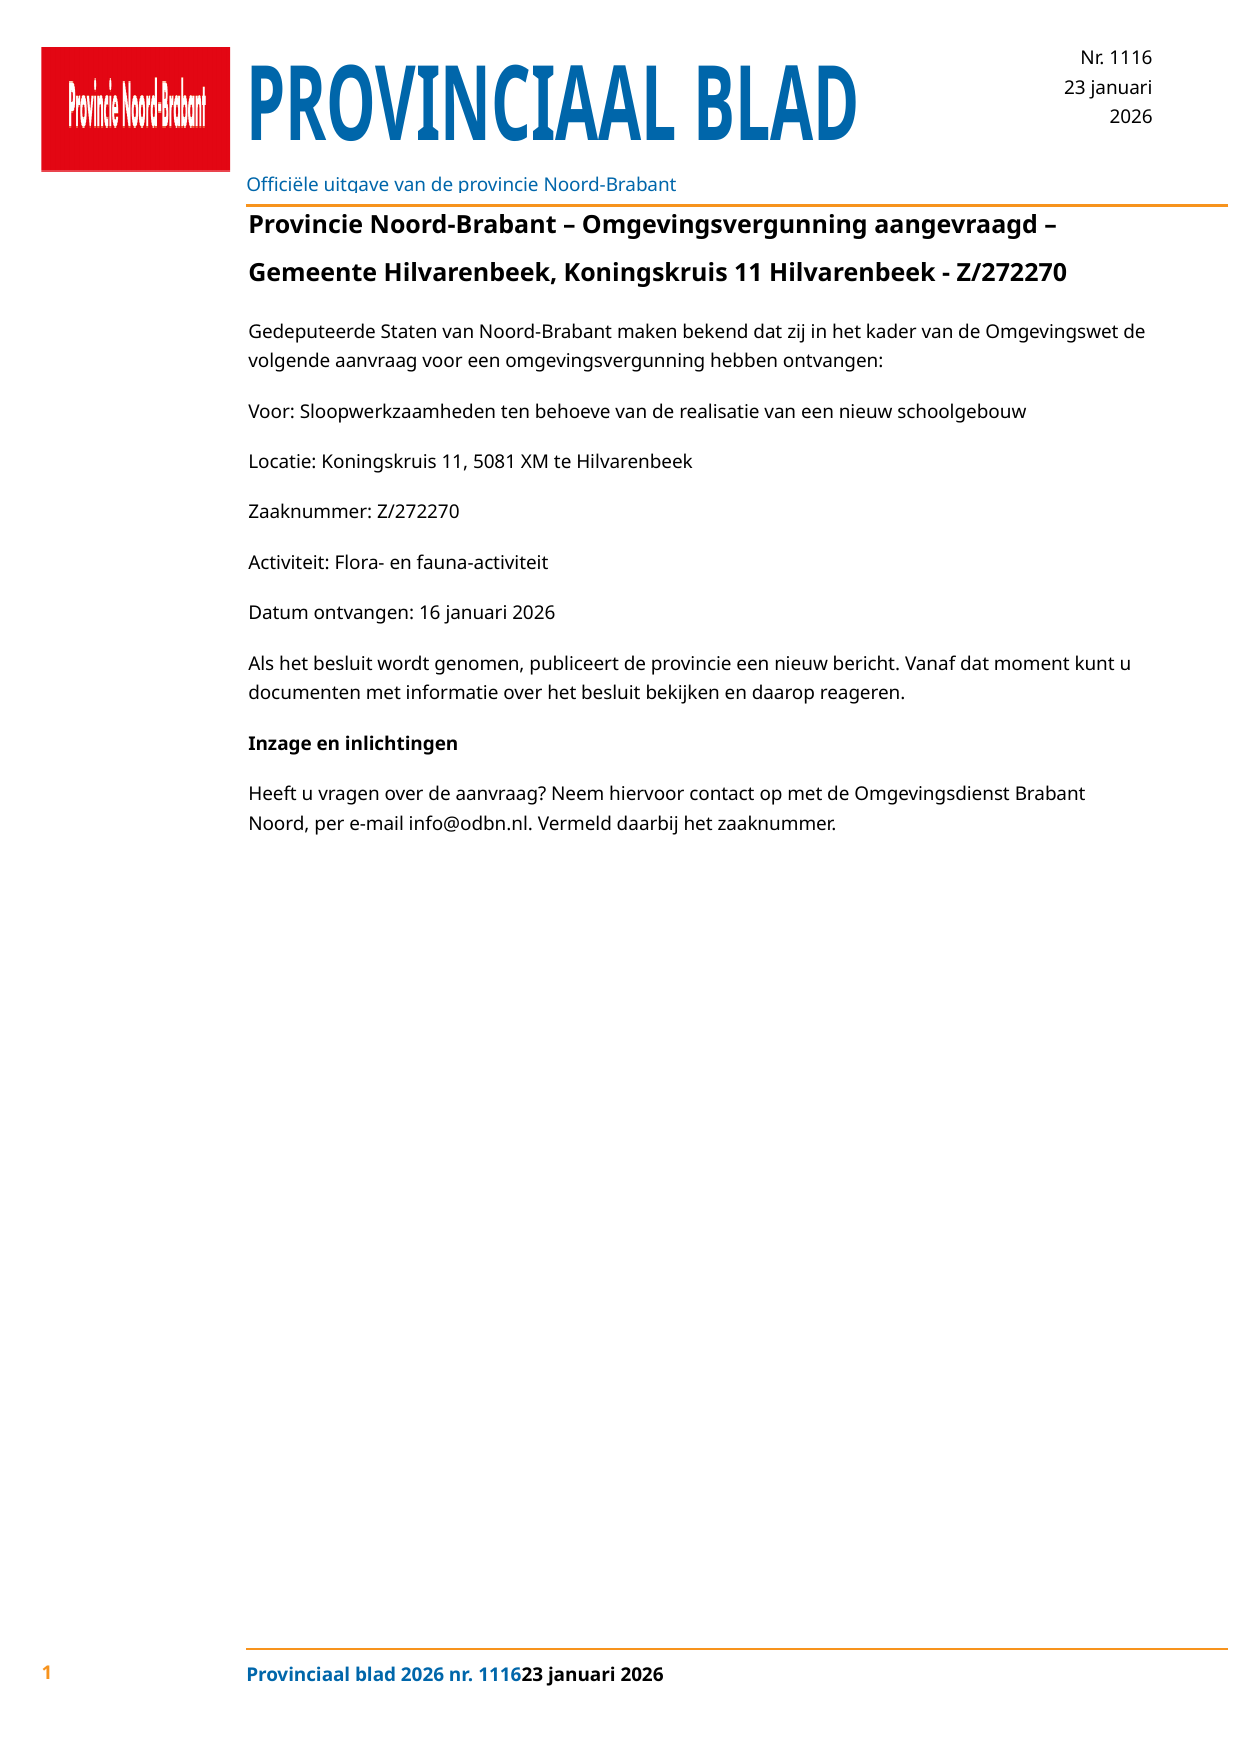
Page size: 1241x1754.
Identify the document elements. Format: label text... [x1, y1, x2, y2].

text Als het besluit wordt genomen, publiceert de provincie een nieuw bericht. Vanaf dat moment kunt u documenten met informatie over het besluit bekijken en daarop reageren. [248, 650, 1152, 705]
text Locatie: Koningskruis 11, 5081 XM te Hilvarenbeek [248, 448, 1152, 474]
text Gedeputeerde Staten van Noord-Brabant maken bekend dat zij in het kader van de Omgevingswet de volgende aanvraag voor een omgevingsvergunning hebben ontvangen: [248, 318, 1152, 373]
picture [41, 47, 231, 172]
text Activiteit: Flora- en fauna-activiteit [248, 549, 1152, 575]
text Voor: Sloopwerkzaamheden ten behoeve van de realisatie van een nieuw schoolgebouw [248, 398, 1152, 424]
text Datum ontvangen: 16 januari 2026 [248, 599, 1152, 625]
text Zaaknummer: Z/272270 [248, 499, 1152, 524]
text Heeft u vragen over de aanvraag? Neem hiervoor contact op met de Omgevingsdienst Brabant Noord, per e-mail info@odbn.nl. Vermeld daarbij het zaaknummer. [248, 780, 1152, 836]
text Provincie Noord-Brabant – Omgevingsvergunning aangevraagd – Gemeente Hilvarenbeek, Koningskruis 11 Hilvarenbeek - Z/272270 [248, 207, 1152, 288]
text Inzage en inlichtingen [248, 730, 1152, 756]
